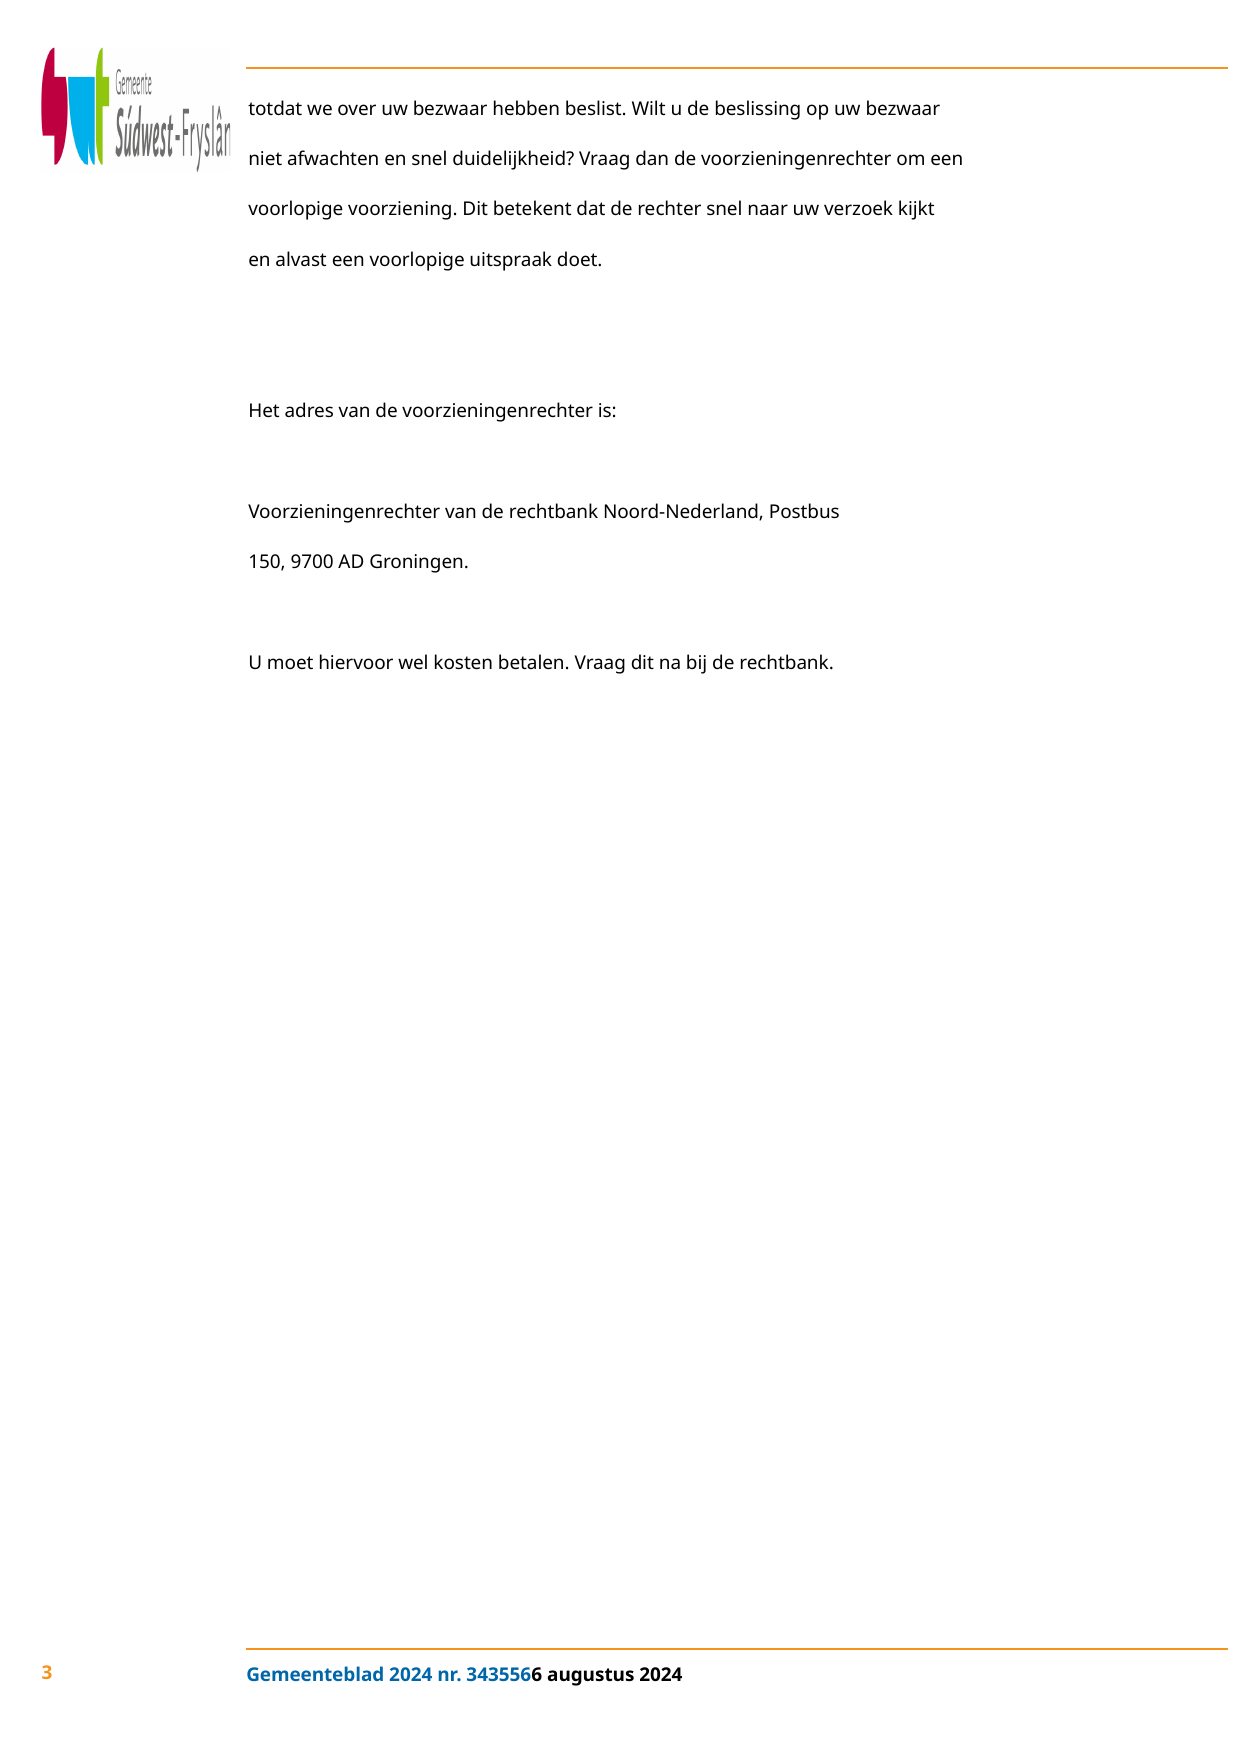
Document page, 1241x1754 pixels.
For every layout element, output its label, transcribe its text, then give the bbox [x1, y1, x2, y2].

text 150, 9700 AD Groningen. [248, 548, 1152, 574]
picture [41, 47, 231, 172]
text Het adres van de voorzieningenrechter is: [248, 397, 1152, 423]
text voorlopige voorziening. Dit betekent dat de rechter snel naar uw verzoek kijkt [248, 196, 1152, 221]
text U moet hiervoor wel kosten betalen. Vraag dit na bij de rechtbank. [248, 649, 1152, 675]
text totdat we over uw bezwaar hebben beslist. Wilt u de beslissing op uw bezwaar [248, 95, 1152, 121]
text niet afwachten en snel duidelijkheid? Vraag dan de voorzieningenrechter om een [248, 145, 1152, 171]
text Voorzieningenrechter van de rechtbank Noord-Nederland, Postbus [248, 498, 1152, 524]
text en alvast een voorlopige uitspraak doet. [248, 246, 1152, 272]
